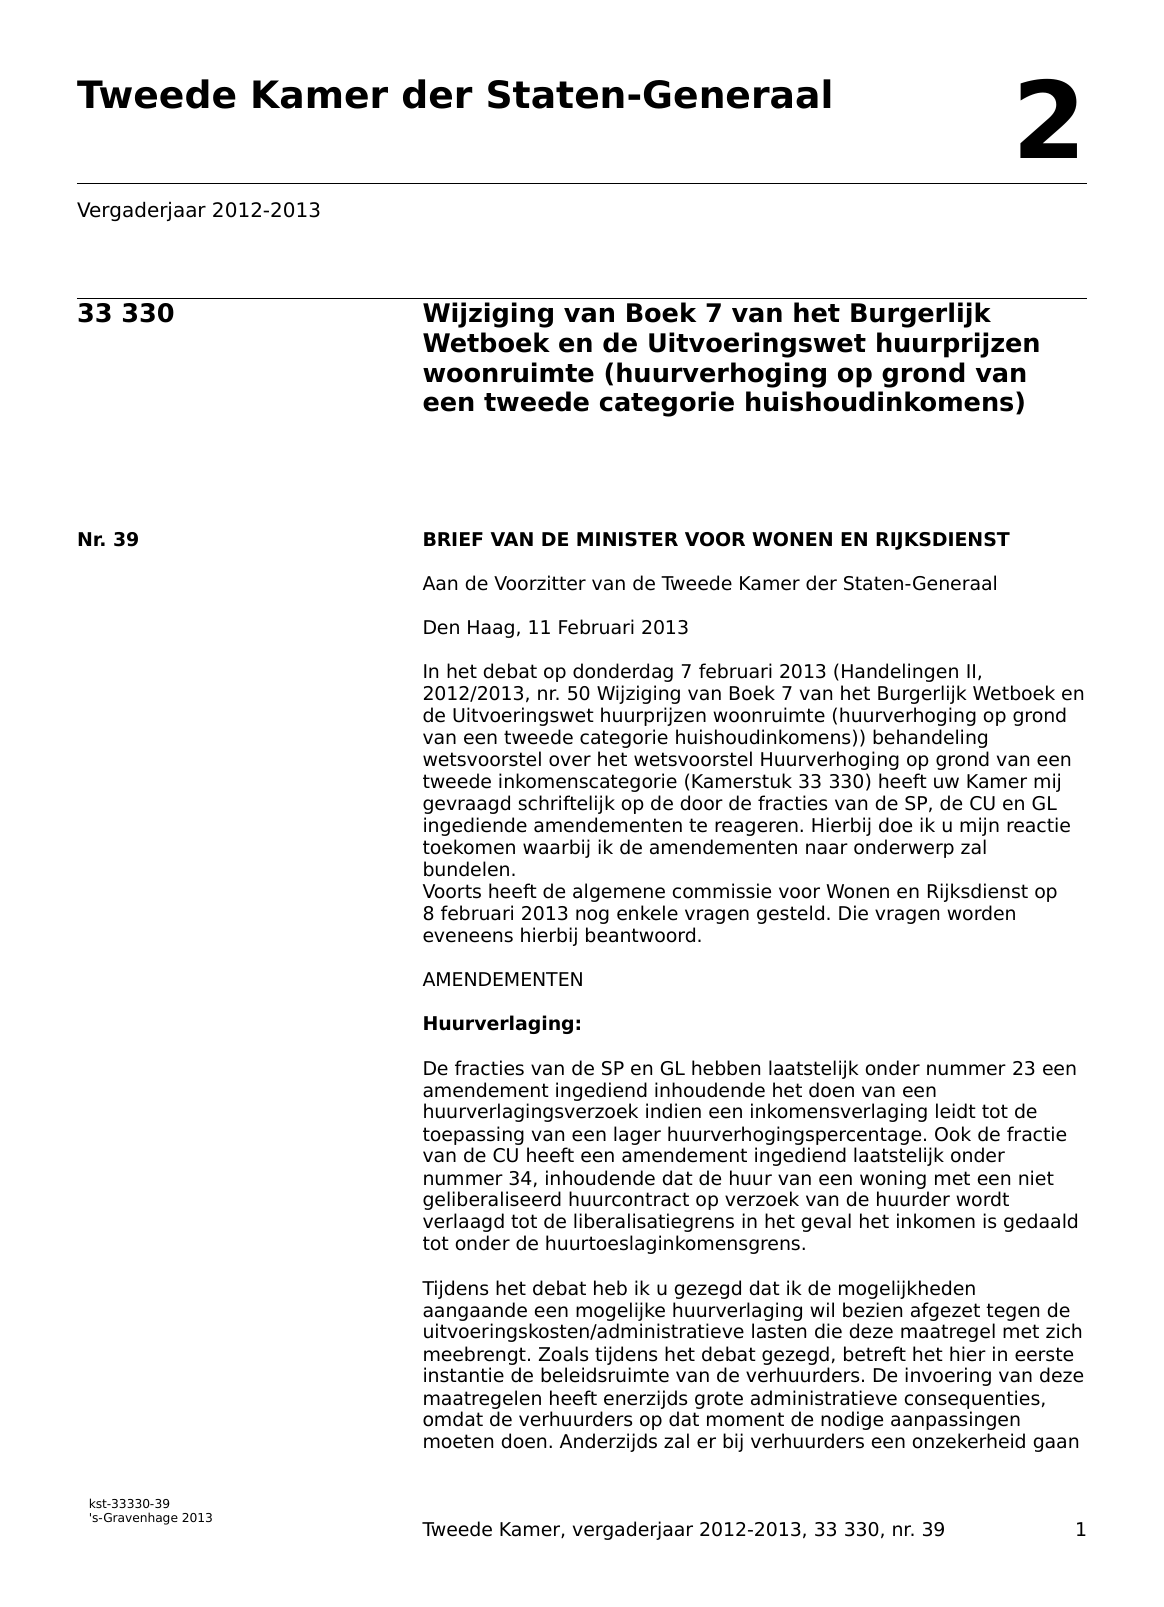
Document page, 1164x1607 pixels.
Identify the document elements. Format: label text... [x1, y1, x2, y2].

table_header 2 [886, 59, 1087, 183]
text kst-33330-39 [88, 1497, 323, 1511]
subtitle Huurverlaging: [422, 1013, 1087, 1035]
text Voorts heeft de algemene commissie voor Wonen en Rijksdienst op 8 februari 2013 nog enkele vragen gesteld. Die vragen worden eveneens hierbij beantwoord. [422, 881, 1087, 947]
text De fracties van de SP en GL hebben laatstelijk onder nummer 23 een amendement ingediend inhoudende het doen van een huurverlagingsverzoek indien een inkomensverlaging leidt tot de toepassing van een lager huurverhogingspercentage. Ook de fractie van de CU heeft een amendement ingediend laatstelijk onder nummer 34, inhoudende dat de huur van een woning met een niet geliberaliseerd huurcontract op verzoek van de huurder wordt verlaagd tot de liberalisatiegrens in het geval het inkomen is gedaald tot onder de huurtoeslaginkomensgrens. [422, 1057, 1087, 1255]
text In het debat op donderdag 7 februari 2013 (Handelingen II, 2012/2013, nr. 50 Wijziging van Boek 7 van het Burgerlijk Wetboek en de Uitvoeringswet huurprijzen woonruimte (huurverhoging op grond van een tweede categorie huishoudinkomens)) behandeling wetsvoorstel over het wetsvoorstel Huurverhoging op grond van een tweede inkomenscategorie (Kamerstuk 33 330) heeft uw Kamer mij gevraagd schriftelijk op de door de fracties van de SP, de CU en GL ingediende amendementen te reageren. Hierbij doe ik u mijn reactie toekomen waarbij ik de amendementen naar onderwerp zal bundelen. [422, 661, 1087, 881]
table_cell Vergaderjaar 2012-2013 [77, 184, 1087, 298]
text 's-Gravenhage 2013 [88, 1511, 323, 1525]
subtitle Nr. 39 BRIEF VAN DE MINISTER VOOR WONEN EN RIJKSDIENST [77, 529, 1087, 551]
text Tijdens het debat heb ik u gezegd dat ik de mogelijkheden aangaande een mogelijke huurverlaging wil bezien afgezet tegen de uitvoeringskosten/administratieve lasten die deze maatregel met zich meebrengt. Zoals tijdens het debat gezegd, betreft het hier in eerste instantie de beleidsruimte van de verhuurders. De invoering van deze maatregelen heeft enerzijds grote administratieve consequenties, omdat de verhuurders op dat moment de nodige aanpassingen moeten doen. Anderzijds zal er bij verhuurders een onzekerheid gaan [422, 1277, 1087, 1453]
subtitle AMENDEMENTEN [422, 969, 1087, 991]
subtitle 33 330 Wijziging van Boek 7 van het Burgerlijk Wetboek en de Uitvoeringswet huurprijzen woonruimte (huurverhoging op grond van een tweede categorie huishoudinkomens) [77, 299, 1087, 418]
text Aan de Voorzitter van de Tweede Kamer der Staten-Generaal [422, 573, 1087, 595]
table_header Tweede Kamer der Staten-Generaal [77, 59, 886, 183]
text Den Haag, 11 Februari 2013 [422, 617, 1087, 639]
